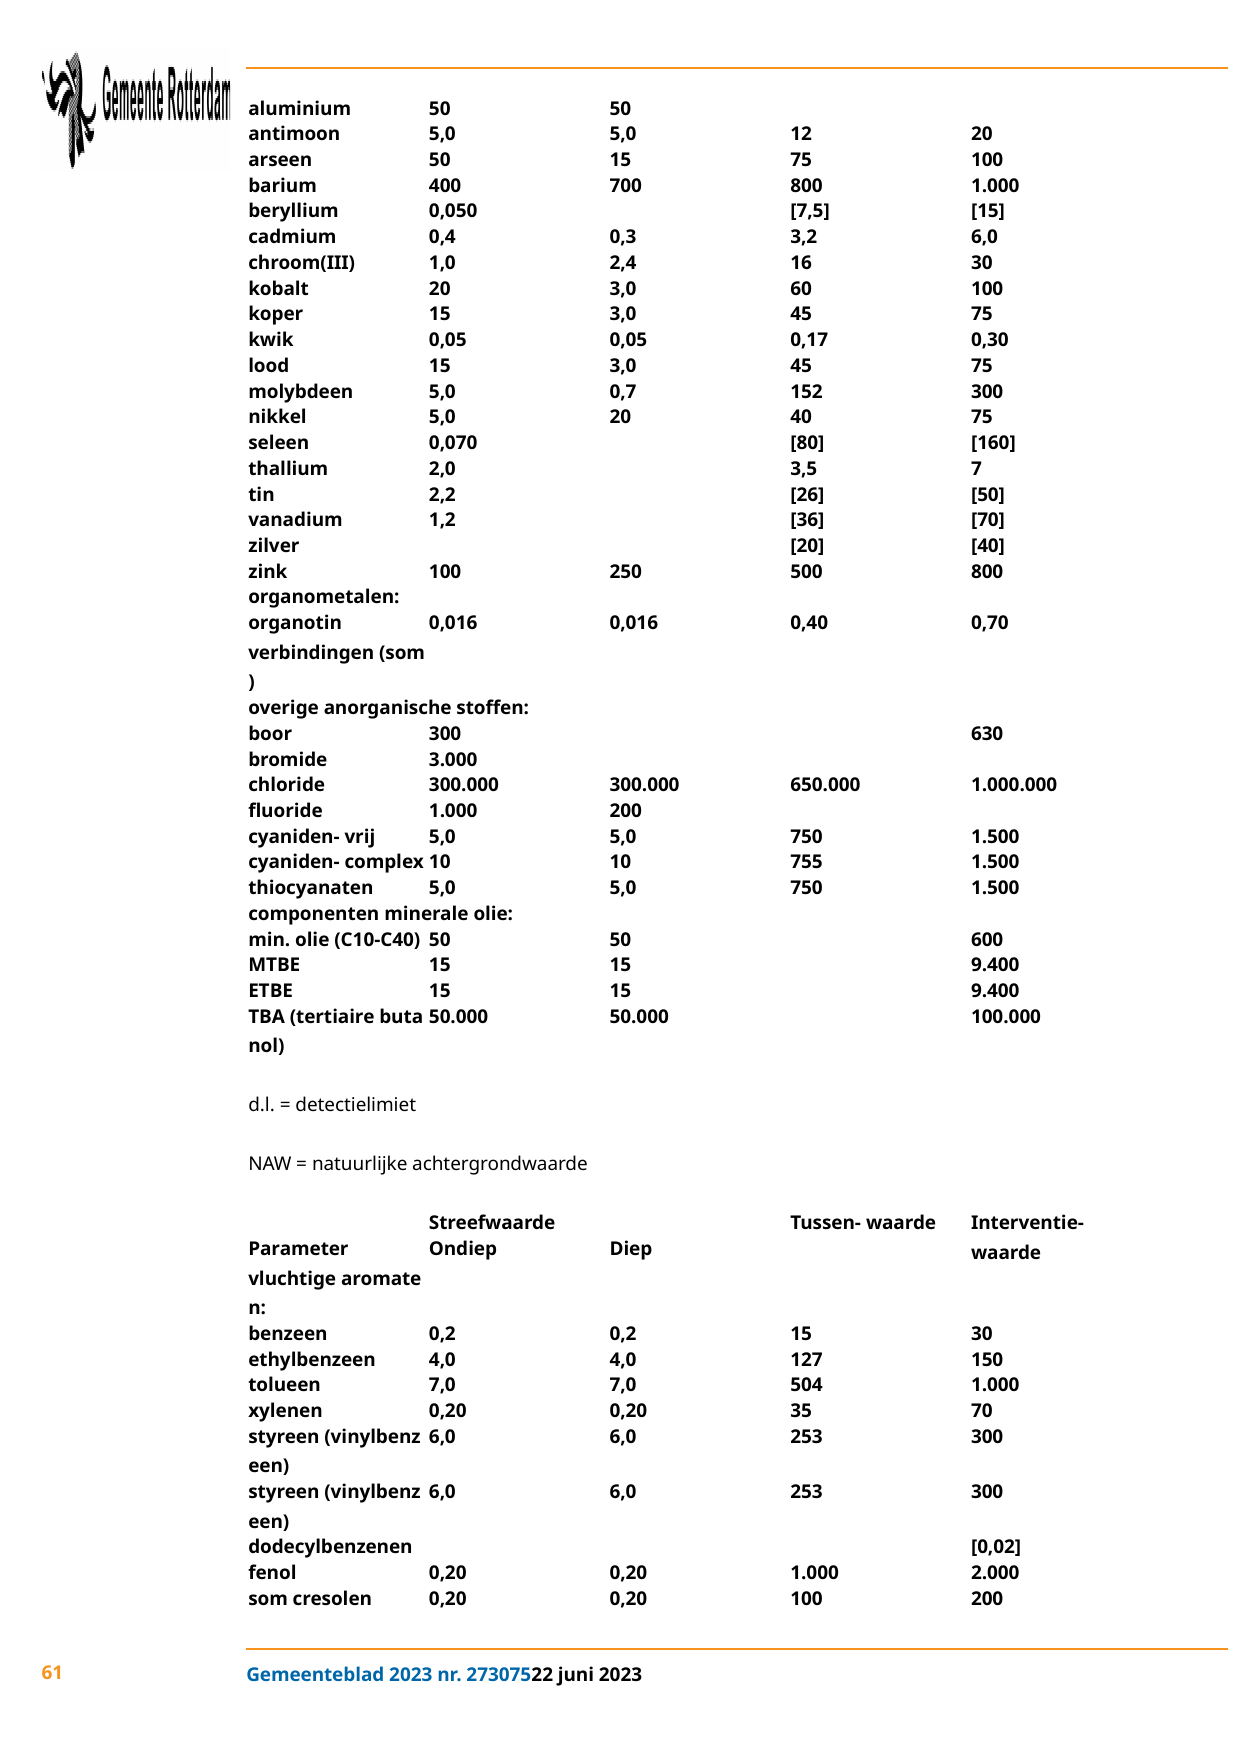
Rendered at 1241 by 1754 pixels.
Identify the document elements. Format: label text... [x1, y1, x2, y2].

table_cell [790, 746, 971, 771]
table_cell 400 [429, 172, 609, 198]
table_cell [429, 1265, 609, 1320]
table_cell 1,0 [429, 249, 609, 275]
table_cell componenten minerale olie: [248, 900, 1152, 926]
table_cell organometalen: [248, 584, 1152, 609]
table_cell overige anorganische stoffen: [248, 694, 1152, 720]
table_cell fenol [248, 1560, 429, 1585]
table_cell 15 [429, 977, 609, 1003]
table_cell 755 [790, 849, 971, 874]
table_cell [15] [971, 198, 1152, 223]
table_cell 1.000 [971, 172, 1152, 198]
table_cell dodecylbenzenen [248, 1534, 429, 1559]
table_cell MTBE [248, 952, 429, 977]
table_cell 6,0 [971, 224, 1152, 249]
table_cell 6,0 [429, 1479, 609, 1534]
table_cell 4,0 [609, 1346, 790, 1372]
table_cell 35 [790, 1398, 971, 1423]
table_cell 4,0 [429, 1346, 609, 1372]
table_cell 9.400 [971, 952, 1152, 977]
table_cell chloride [248, 771, 429, 797]
table_cell 100 [971, 146, 1152, 172]
table_cell [790, 95, 971, 121]
table_cell 250 [609, 558, 790, 584]
table_cell 300.000 [429, 771, 609, 797]
table_cell 3.000 [429, 746, 790, 771]
table_cell 2,0 [429, 455, 790, 481]
table_cell [50] [971, 481, 1152, 506]
table_cell 6,0 [609, 1479, 790, 1534]
table_cell 7 [971, 455, 1152, 481]
table_cell 40 [790, 404, 971, 429]
table_cell 800 [790, 172, 971, 198]
table_cell 9.400 [971, 977, 1152, 1003]
picture [41, 47, 231, 172]
table_cell zilver [248, 532, 429, 558]
table_cell min. olie (C10-C40) [248, 926, 429, 952]
table_cell 15 [609, 952, 790, 977]
table_cell 300 [429, 720, 790, 746]
table_cell [790, 720, 971, 746]
table_header [248, 1210, 429, 1235]
table_cell 0,016 [609, 609, 790, 694]
table_cell 500 [790, 558, 971, 584]
table_cell styreen (vinylbenzeen) [248, 1423, 429, 1478]
table_cell 5,0 [429, 823, 609, 849]
table_cell 7,0 [429, 1372, 609, 1397]
table_cell 30 [971, 249, 1152, 275]
table_cell 0,20 [609, 1560, 790, 1585]
table_cell [971, 746, 1152, 771]
table_cell 6,0 [429, 1423, 609, 1478]
table_cell 1.000 [429, 797, 609, 823]
table_cell 3,0 [609, 352, 790, 378]
table_cell cyaniden- complex [248, 849, 429, 874]
table_cell 630 [971, 720, 1152, 746]
table_cell 15 [609, 146, 790, 172]
table_cell tin [248, 481, 429, 506]
table_cell 75 [971, 301, 1152, 326]
table_cell [36] [790, 506, 971, 532]
table_cell 45 [790, 301, 971, 326]
table_cell [0,02] [971, 1534, 1152, 1559]
table_cell 0,20 [429, 1585, 609, 1611]
table_cell 1.000 [790, 1560, 971, 1585]
table_cell 1.500 [971, 823, 1152, 849]
table_cell [70] [971, 506, 1152, 532]
table_cell ETBE [248, 977, 429, 1003]
table_cell 50 [429, 146, 609, 172]
table_cell vanadium [248, 506, 429, 532]
table_cell 600 [971, 926, 1152, 952]
table_cell 2.000 [971, 1560, 1152, 1585]
table_cell vluchtige aromaten: [248, 1265, 429, 1320]
table_cell 1.500 [971, 874, 1152, 900]
table_cell [609, 1265, 790, 1320]
table_cell 20 [609, 404, 790, 429]
table_cell 750 [790, 874, 971, 900]
table_cell lood [248, 352, 429, 378]
table_cell 152 [790, 378, 971, 403]
table_cell 16 [790, 249, 971, 275]
table_cell 100 [790, 1585, 971, 1611]
table_cell 1,2 [429, 506, 790, 532]
table_header Streefwaarde [429, 1210, 790, 1235]
table_cell 1.000.000 [971, 771, 1152, 797]
table_cell [40] [971, 532, 1152, 558]
table_cell 0,20 [609, 1585, 790, 1611]
table_cell 0,40 [790, 609, 971, 694]
table_cell 0,070 [429, 429, 790, 455]
table_cell 12 [790, 121, 971, 146]
table_cell 5,0 [609, 121, 790, 146]
table_cell [790, 1265, 971, 1320]
table_cell cyaniden- vrij [248, 823, 429, 849]
table_cell 10 [609, 849, 790, 874]
table_cell 5,0 [429, 121, 609, 146]
table_cell kwik [248, 326, 429, 352]
table_cell 5,0 [429, 404, 609, 429]
table_cell antimoon [248, 121, 429, 146]
table_cell 0,05 [429, 326, 609, 352]
table_cell 20 [971, 121, 1152, 146]
table_cell 2,2 [429, 481, 790, 506]
table_cell 0,016 [429, 609, 609, 694]
table_cell [80] [790, 429, 971, 455]
table_cell 5,0 [609, 874, 790, 900]
table_cell 70 [971, 1398, 1152, 1423]
table_cell styreen (vinylbenzeen) [248, 1479, 429, 1534]
table_cell chroom(III) [248, 249, 429, 275]
table_cell 0,4 [429, 224, 609, 249]
table_cell TBA (tertiaire butanol) [248, 1003, 429, 1058]
table_cell [429, 532, 790, 558]
table_cell 10 [429, 849, 609, 874]
table_cell 75 [790, 146, 971, 172]
table_cell benzeen [248, 1320, 429, 1346]
table_cell [429, 1534, 790, 1559]
table_cell organotin verbindingen (som) [248, 609, 429, 694]
table_cell 15 [429, 952, 609, 977]
table_cell 3,0 [609, 301, 790, 326]
table_cell ethylbenzeen [248, 1346, 429, 1372]
table_cell [971, 1265, 1152, 1320]
table_cell 0,050 [429, 198, 790, 223]
table_header Tussen- waarde [790, 1210, 971, 1265]
table_cell 0,17 [790, 326, 971, 352]
table_cell Ondiep [429, 1235, 609, 1265]
table_cell 15 [429, 301, 609, 326]
table_cell 0,20 [429, 1398, 609, 1423]
text NAW = natuurlijke achtergrondwaarde [248, 1150, 1152, 1176]
table_cell arseen [248, 146, 429, 172]
table_cell molybdeen [248, 378, 429, 403]
table_cell fluoride [248, 797, 429, 823]
table_cell zink [248, 558, 429, 584]
table_cell 700 [609, 172, 790, 198]
table_cell [20] [790, 532, 971, 558]
table_cell 75 [971, 404, 1152, 429]
table_cell 60 [790, 275, 971, 301]
table_header Interventie- waarde [971, 1210, 1152, 1265]
table_cell kobalt [248, 275, 429, 301]
table_cell xylenen [248, 1398, 429, 1423]
table_cell [971, 797, 1152, 823]
table_cell 1.500 [971, 849, 1152, 874]
table_cell 30 [971, 1320, 1152, 1346]
table_cell barium [248, 172, 429, 198]
table_cell 5,0 [429, 378, 609, 403]
table_cell nikkel [248, 404, 429, 429]
table_cell 0,05 [609, 326, 790, 352]
table_cell 3,2 [790, 224, 971, 249]
table_cell Diep [609, 1235, 790, 1265]
table_cell 300.000 [609, 771, 790, 797]
table_cell 253 [790, 1423, 971, 1478]
table_cell 50 [429, 95, 609, 121]
table_cell koper [248, 301, 429, 326]
table_cell 7,0 [609, 1372, 790, 1397]
table_cell 75 [971, 352, 1152, 378]
table_cell cadmium [248, 224, 429, 249]
table_cell 50 [609, 926, 790, 952]
table_cell 0,20 [609, 1398, 790, 1423]
table_cell 50.000 [429, 1003, 609, 1058]
table_cell 50 [609, 95, 790, 121]
table_cell 750 [790, 823, 971, 849]
table_cell [26] [790, 481, 971, 506]
table_cell 253 [790, 1479, 971, 1534]
table_cell 3,5 [790, 455, 971, 481]
table_cell aluminium [248, 95, 429, 121]
table_cell seleen [248, 429, 429, 455]
table_cell 100.000 [971, 1003, 1152, 1058]
table_cell 200 [971, 1585, 1152, 1611]
table_cell 50 [429, 926, 609, 952]
table_cell 800 [971, 558, 1152, 584]
table_cell 2,4 [609, 249, 790, 275]
table_cell 0,2 [429, 1320, 609, 1346]
table_cell 0,7 [609, 378, 790, 403]
table_cell 100 [971, 275, 1152, 301]
table_cell 15 [609, 977, 790, 1003]
table_cell [160] [971, 429, 1152, 455]
table_cell thallium [248, 455, 429, 481]
table_cell 0,70 [971, 609, 1152, 694]
table_cell 300 [971, 378, 1152, 403]
table_cell bromide [248, 746, 429, 771]
table_cell 6,0 [609, 1423, 790, 1478]
table_cell 5,0 [429, 874, 609, 900]
table_cell [790, 926, 971, 952]
table_cell 45 [790, 352, 971, 378]
table_cell 650.000 [790, 771, 971, 797]
table_cell thiocyanaten [248, 874, 429, 900]
table_cell som cresolen [248, 1585, 429, 1611]
table_cell 0,30 [971, 326, 1152, 352]
table_cell Parameter [248, 1235, 429, 1265]
table_cell 504 [790, 1372, 971, 1397]
table_cell 127 [790, 1346, 971, 1372]
table_cell beryllium [248, 198, 429, 223]
table_cell [971, 95, 1152, 121]
table_cell 0,3 [609, 224, 790, 249]
table_cell 0,2 [609, 1320, 790, 1346]
table_cell 20 [429, 275, 609, 301]
table_cell 100 [429, 558, 609, 584]
table_cell [7,5] [790, 198, 971, 223]
table_cell [790, 797, 971, 823]
table_cell 200 [609, 797, 790, 823]
table_cell [790, 1534, 971, 1559]
table_cell 1.000 [971, 1372, 1152, 1397]
table_cell 50.000 [609, 1003, 790, 1058]
table_cell boor [248, 720, 429, 746]
table_cell 150 [971, 1346, 1152, 1372]
table_cell tolueen [248, 1372, 429, 1397]
table_cell 15 [790, 1320, 971, 1346]
text d.l. = detectielimiet [248, 1091, 1152, 1117]
table_cell 0,20 [429, 1560, 609, 1585]
table_cell 300 [971, 1423, 1152, 1478]
table_cell [790, 952, 971, 977]
table_cell 5,0 [609, 823, 790, 849]
table_cell 300 [971, 1479, 1152, 1534]
table_cell 15 [429, 352, 609, 378]
table_cell 3,0 [609, 275, 790, 301]
table_cell [790, 1003, 971, 1058]
table_cell [790, 977, 971, 1003]
